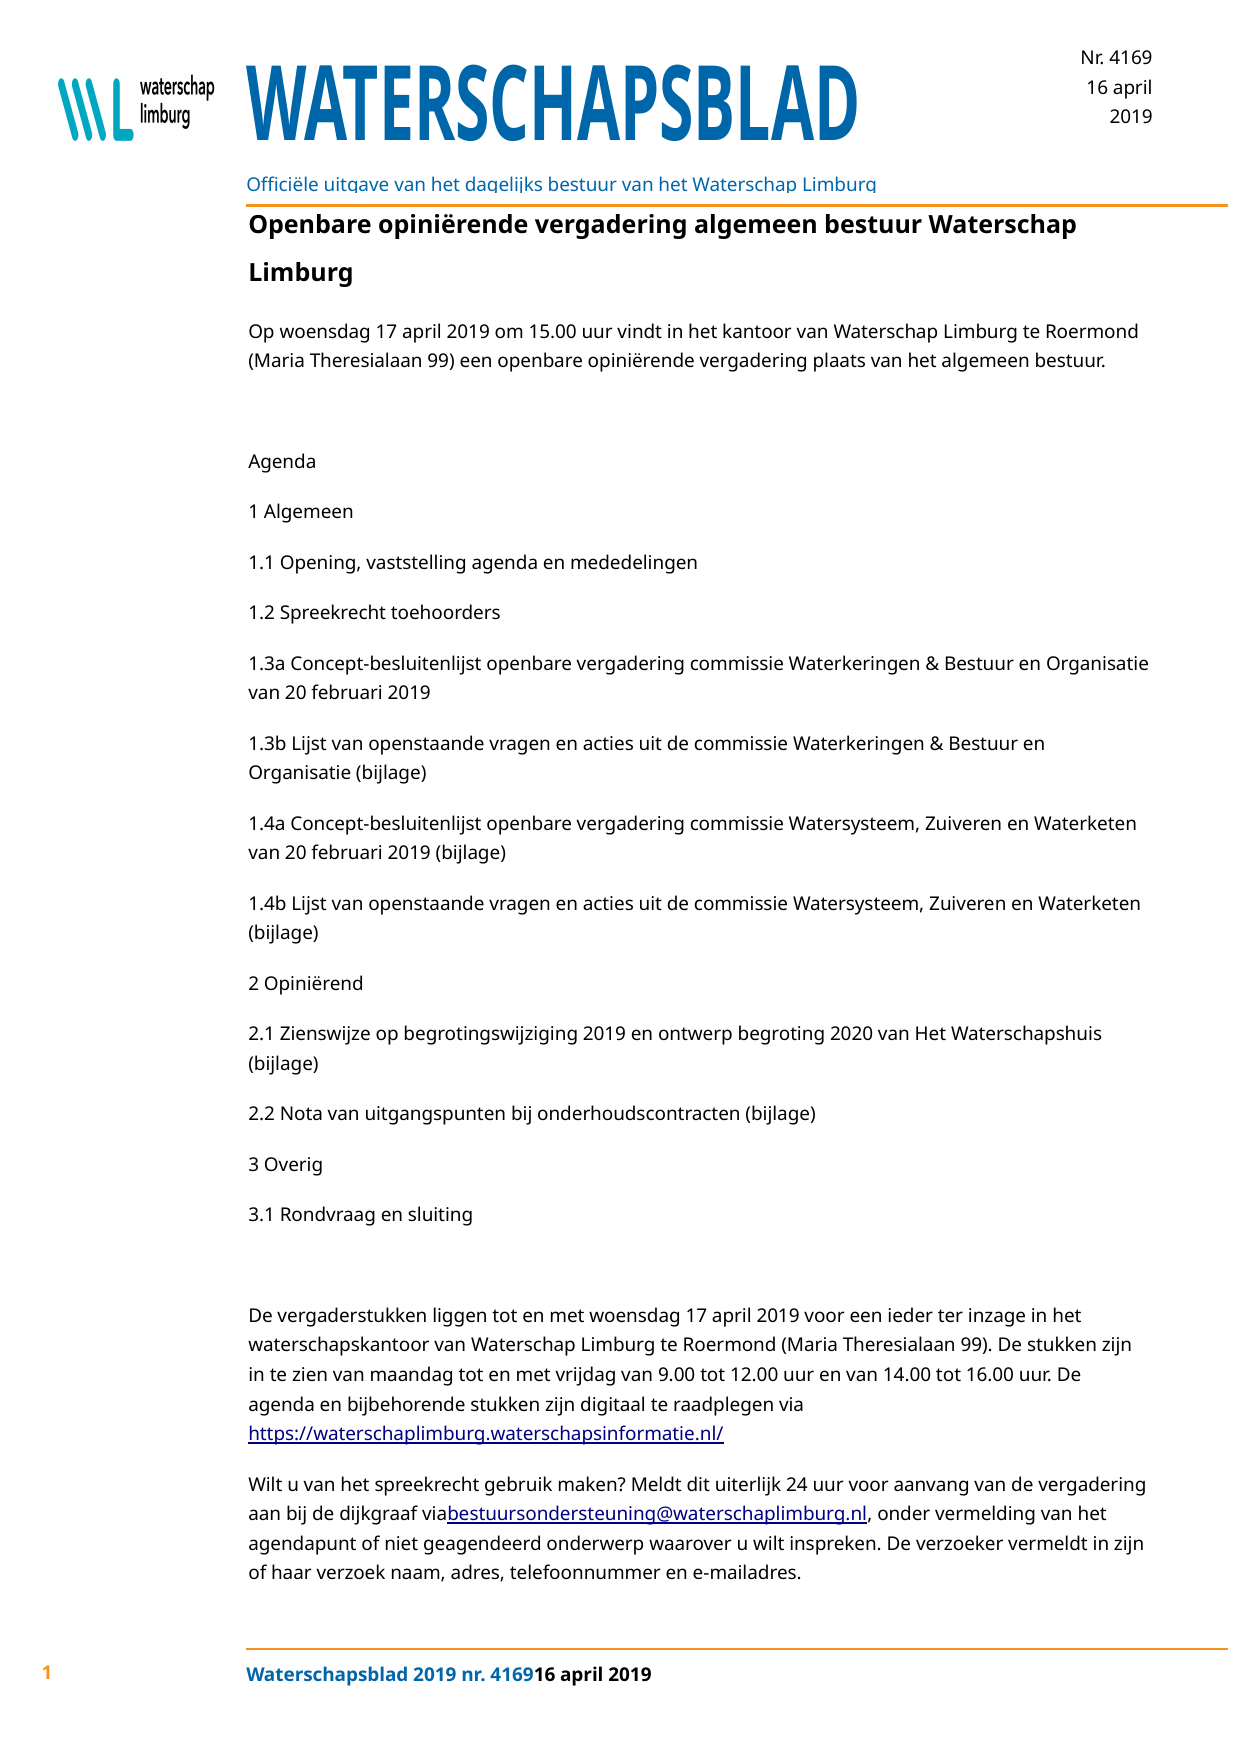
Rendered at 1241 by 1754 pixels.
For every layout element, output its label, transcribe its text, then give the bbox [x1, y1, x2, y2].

text 1.1 Opening, vaststelling agenda en mededelingen [248, 549, 1152, 575]
text 2 Opiniërend [248, 970, 1152, 996]
text 2.2 Nota van uitgangspunten bij onderhoudscontracten (bijlage) [248, 1100, 1152, 1126]
text 1.2 Spreekrecht toehoorders [248, 599, 1152, 625]
text 1.3a Concept-besluitenlijst openbare vergadering commissie Waterkeringen & Bestuur en Organisatie van 20 februari 2019 [248, 650, 1152, 705]
text Op woensdag 17 april 2019 om 15.00 uur vindt in het kantoor van Waterschap Limburg te Roermond (Maria Theresialaan 99) een openbare opiniërende vergadering plaats van het algemeen bestuur. [248, 318, 1152, 373]
text 1.3b Lijst van openstaande vragen en acties uit de commissie Waterkeringen & Bestuur en Organisatie (bijlage) [248, 730, 1152, 785]
text 1.4b Lijst van openstaande vragen en acties uit de commissie Watersysteem, Zuiveren en Waterketen (bijlage) [248, 890, 1152, 945]
text 1 Algemeen [248, 499, 1152, 524]
text Openbare opiniërende vergadering algemeen bestuur Waterschap Limburg [248, 207, 1152, 288]
text De vergaderstukken liggen tot en met woensdag 17 april 2019 voor een ieder ter inzage in het waterschapskantoor van Waterschap Limburg te Roermond (Maria Theresialaan 99). De stukken zijn in te zien van maandag tot en met vrijdag van 9.00 tot 12.00 uur en van 14.00 tot 16.00 uur. De agenda en bijbehorende stukken zijn digitaal te raadplegen via https://waterschaplimburg.waterschapsinformatie.nl/ [248, 1302, 1152, 1446]
text Agenda [248, 448, 1152, 474]
text 3 Overig [248, 1151, 1152, 1177]
text 3.1 Rondvraag en sluiting [248, 1201, 1152, 1227]
text 1.4a Concept-besluitenlijst openbare vergadering commissie Watersysteem, Zuiveren en Waterketen van 20 februari 2019 (bijlage) [248, 810, 1152, 865]
text 2.1 Zienswijze op begrotingswijziging 2019 en ontwerp begroting 2020 van Het Waterschapshuis (bijlage) [248, 1020, 1152, 1076]
picture [41, 47, 231, 172]
text Wilt u van het spreekrecht gebruik maken? Meldt dit uiterlijk 24 uur voor aanvang van de vergadering aan bij de dijkgraaf viabestuursondersteuning@waterschaplimburg.nl, onder vermelding van het agendapunt of niet geagendeerd onderwerp waarover u wilt inspreken. De verzoeker vermeldt in zijn of haar verzoek naam, adres, telefoonnummer en e-mailadres. [248, 1471, 1152, 1585]
